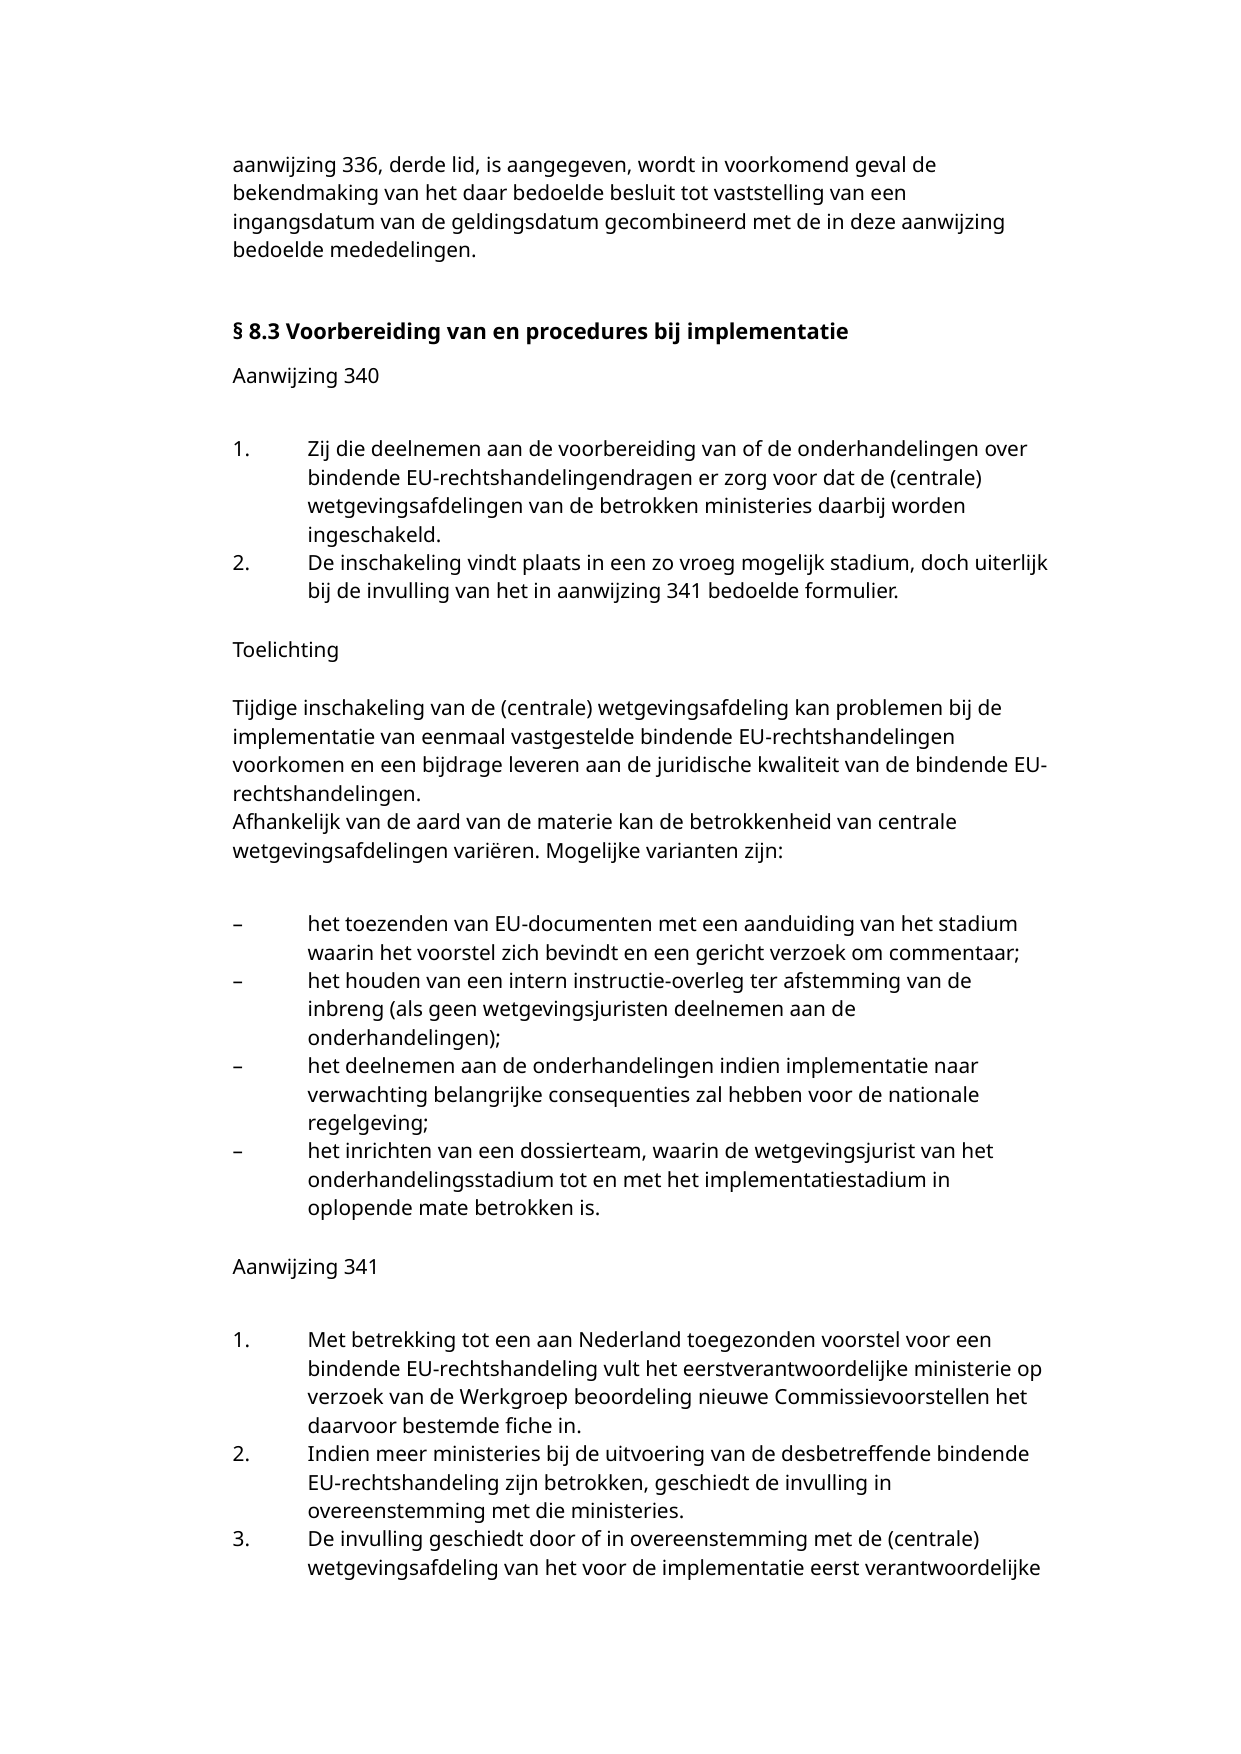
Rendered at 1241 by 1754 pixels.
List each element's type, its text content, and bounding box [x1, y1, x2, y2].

list Indien meer ministeries bij de uitvoering van de desbetreffende bindende EU-rechtshandeling zijn betrokken, geschiedt de invulling in overeenstemming met die ministeries. [232, 1439, 1053, 1524]
list het inrichten van een dossierteam, waarin de wetgevingsjurist van het onderhandelingsstadium tot en met het implementatiestadium in oplopende mate betrokken is. [232, 1137, 1053, 1222]
list Met betrekking tot een aan Nederland toegezonden voorstel voor een bindende EU-rechtshandeling vult het eerstverantwoordelijke ministerie op verzoek van de Werkgroep beoordeling nieuwe Commissievoorstellen het daarvoor bestemde fiche in. [232, 1325, 1053, 1439]
subtitle Aanwijzing 340 [232, 361, 1053, 389]
list De invulling geschiedt door of in overeenstemming met de (centrale) wetgevingsafdeling van het voor de implementatie eerst verantwoordelijke [232, 1524, 1053, 1581]
list het houden van een intern instructie-overleg ter afstemming van de inbreng (als geen wetgevingsjuristen deelnemen aan de onderhandelingen); [232, 966, 1053, 1051]
subtitle Toelichting [232, 635, 1053, 663]
subtitle § 8.3 Voorbereiding van en procedures bij implementatie [232, 316, 1053, 346]
text aanwijzing 336, derde lid, is aangegeven, wordt in voorkomend geval de bekendmaking van het daar bedoelde besluit tot vaststelling van een ingangsdatum van de geldingsdatum gecombineerd met de in deze aanwijzing bedoelde mededelingen. [232, 150, 1053, 264]
list het deelnemen aan de onderhandelingen indien implementatie naar verwachting belangrijke consequenties zal hebben voor de nationale regelgeving; [232, 1051, 1053, 1137]
list De inschakeling vindt plaats in een zo vroeg mogelijk stadium, doch uiterlijk bij de invulling van het in aanwijzing 341 bedoelde formulier. [232, 548, 1053, 605]
list het toezenden van EU-documenten met een aanduiding van het stadium waarin het voorstel zich bevindt en een gericht verzoek om commentaar; [232, 909, 1053, 966]
text Afhankelijk van de aard van de materie kan de betrokkenheid van centrale wetgevingsafdelingen variëren. Mogelijke varianten zijn: [232, 807, 1053, 864]
list Zij die deelnemen aan de voorbereiding van of de onderhandelingen over bindende EU-rechtshandelingendragen er zorg voor dat de (centrale) wetgevingsafdelingen van de betrokken ministeries daarbij worden ingeschakeld. [232, 434, 1053, 548]
text Tijdige inschakeling van de (centrale) wetgevingsafdeling kan problemen bij de implementatie van eenmaal vastgestelde bindende EU-rechtshandelingen voorkomen en een bijdrage leveren aan de juridische kwaliteit van de bindende EU-rechtshandelingen. [232, 693, 1053, 807]
subtitle Aanwijzing 341 [232, 1252, 1053, 1280]
